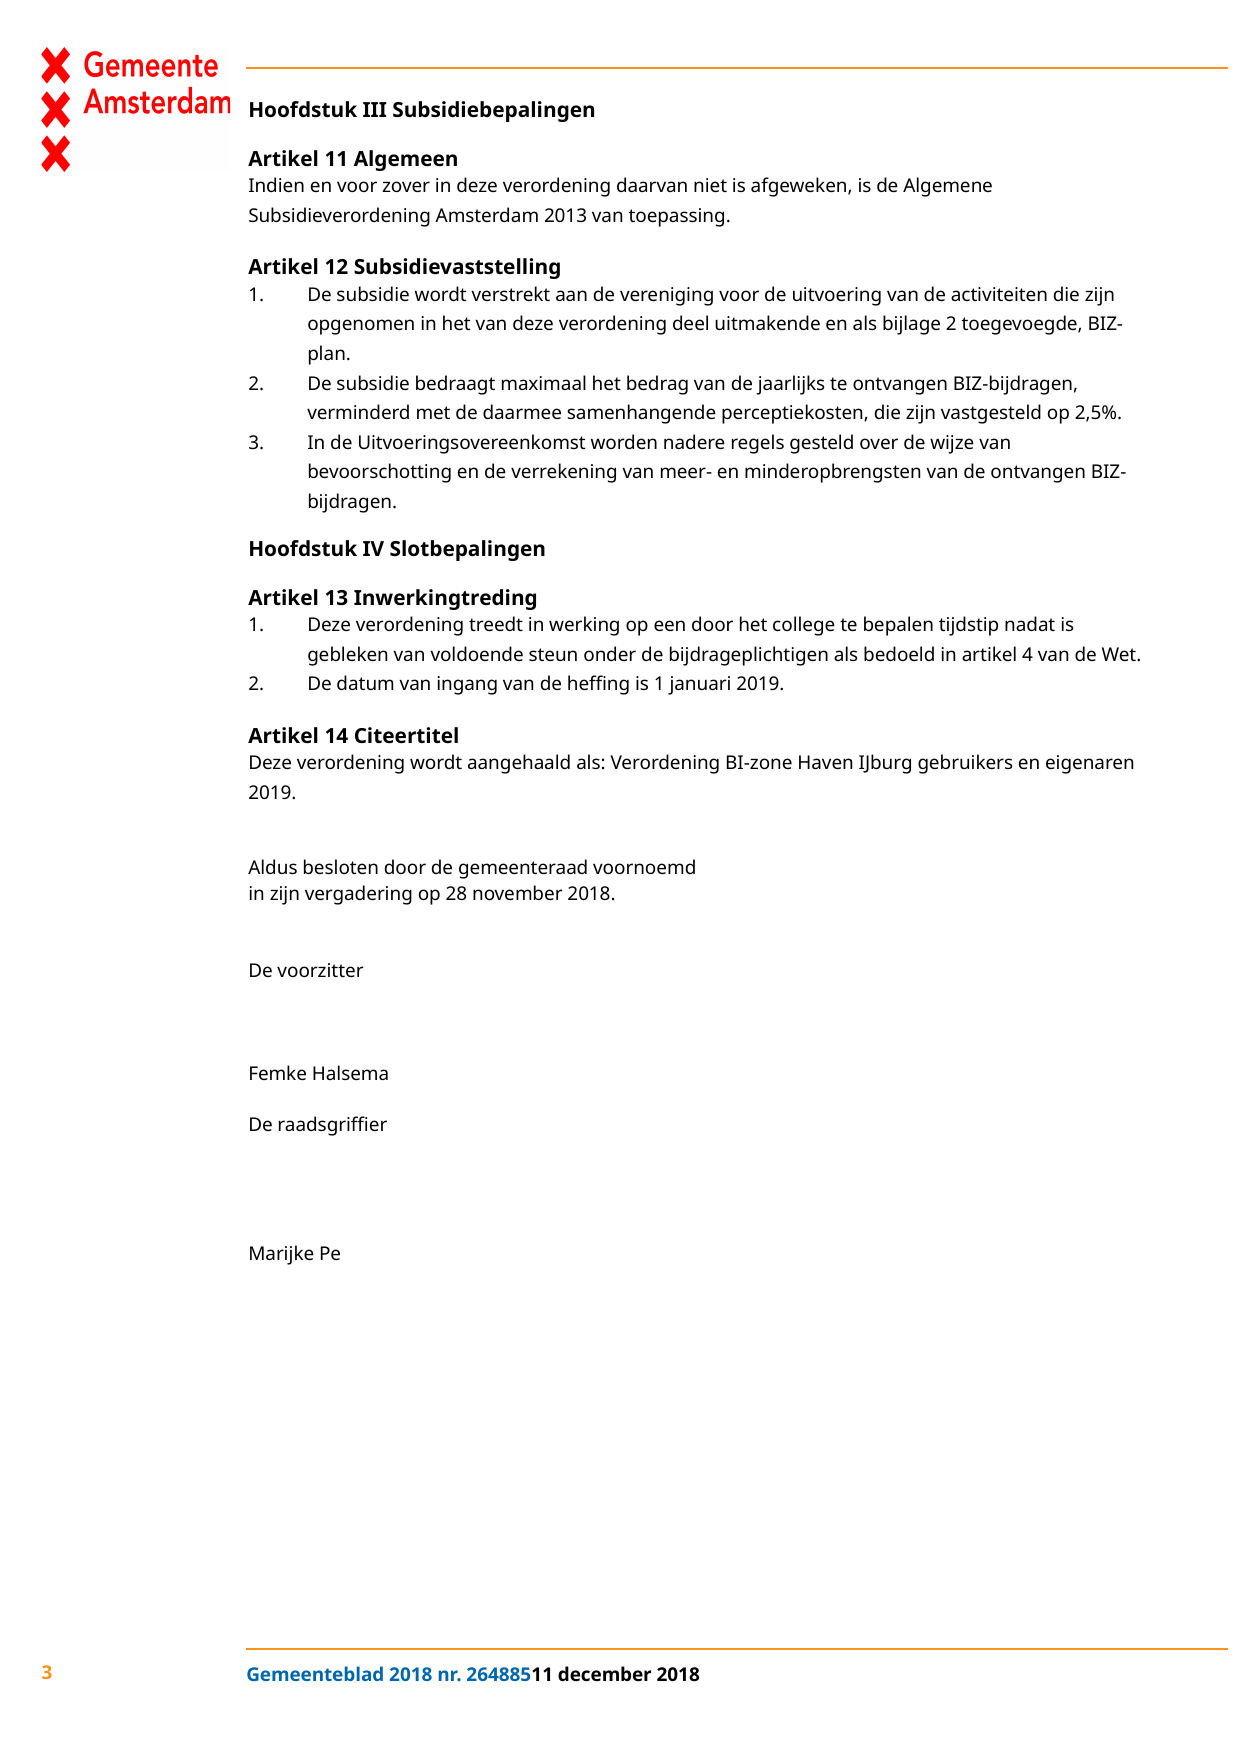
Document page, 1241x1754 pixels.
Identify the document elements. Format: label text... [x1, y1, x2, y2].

list De subsidie bedraagt maximaal het bedrag van de jaarlijks te ontvangen BIZ-bijdragen, verminderd met de daarmee samenhangende perceptiekosten, die zijn vastgesteld op 2,5%. [248, 370, 1152, 425]
text Femke Halsema [248, 1060, 1152, 1086]
text Hoofdstuk IV Slotbepalingen [248, 534, 1152, 562]
list Deze verordening treedt in werking op een door het college te bepalen tijdstip nadat is gebleken van voldoende steun onder de bijdrageplichtigen als bedoeld in artikel 4 van de Wet. [248, 611, 1152, 667]
picture [41, 47, 231, 172]
text Indien en voor zover in deze verordening daarvan niet is afgeweken, is de Algemene Subsidieverordening Amsterdam 2013 van toepassing. [248, 172, 1152, 228]
text Hoofdstuk III Subsidiebepalingen [248, 95, 1152, 123]
list In de Uitvoeringsovereenkomst worden nadere regels gesteld over de wijze van bevoorschotting en de verrekening van meer- en minderopbrengsten van de ontvangen BIZ-bijdragen. [248, 429, 1152, 514]
text De voorzitter [248, 957, 1152, 983]
text Artikel 13 Inwerkingtreding [248, 583, 1152, 611]
text De raadsgriffier [248, 1111, 1152, 1137]
text Aldus besloten door de gemeenteraad voornoemd [248, 854, 1152, 880]
list De subsidie wordt verstrekt aan de vereniging voor de uitvoering van de activiteiten die zijn opgenomen in het van deze verordening deel uitmakende en als bijlage 2 toegevoegde, BIZ-plan. [248, 281, 1152, 366]
list De datum van ingang van de heffing is 1 januari 2019. [248, 671, 1152, 696]
text Deze verordening wordt aangehaald als: Verordening BI-zone Haven IJburg gebruikers en eigenaren 2019. [248, 749, 1152, 805]
text in zijn vergadering op 28 november 2018. [248, 880, 1152, 906]
text Marijke Pe [248, 1240, 1152, 1266]
text Artikel 12 Subsidievaststelling [248, 252, 1152, 281]
text Artikel 11 Algemeen [248, 144, 1152, 172]
text Artikel 14 Citeertitel [248, 721, 1152, 749]
